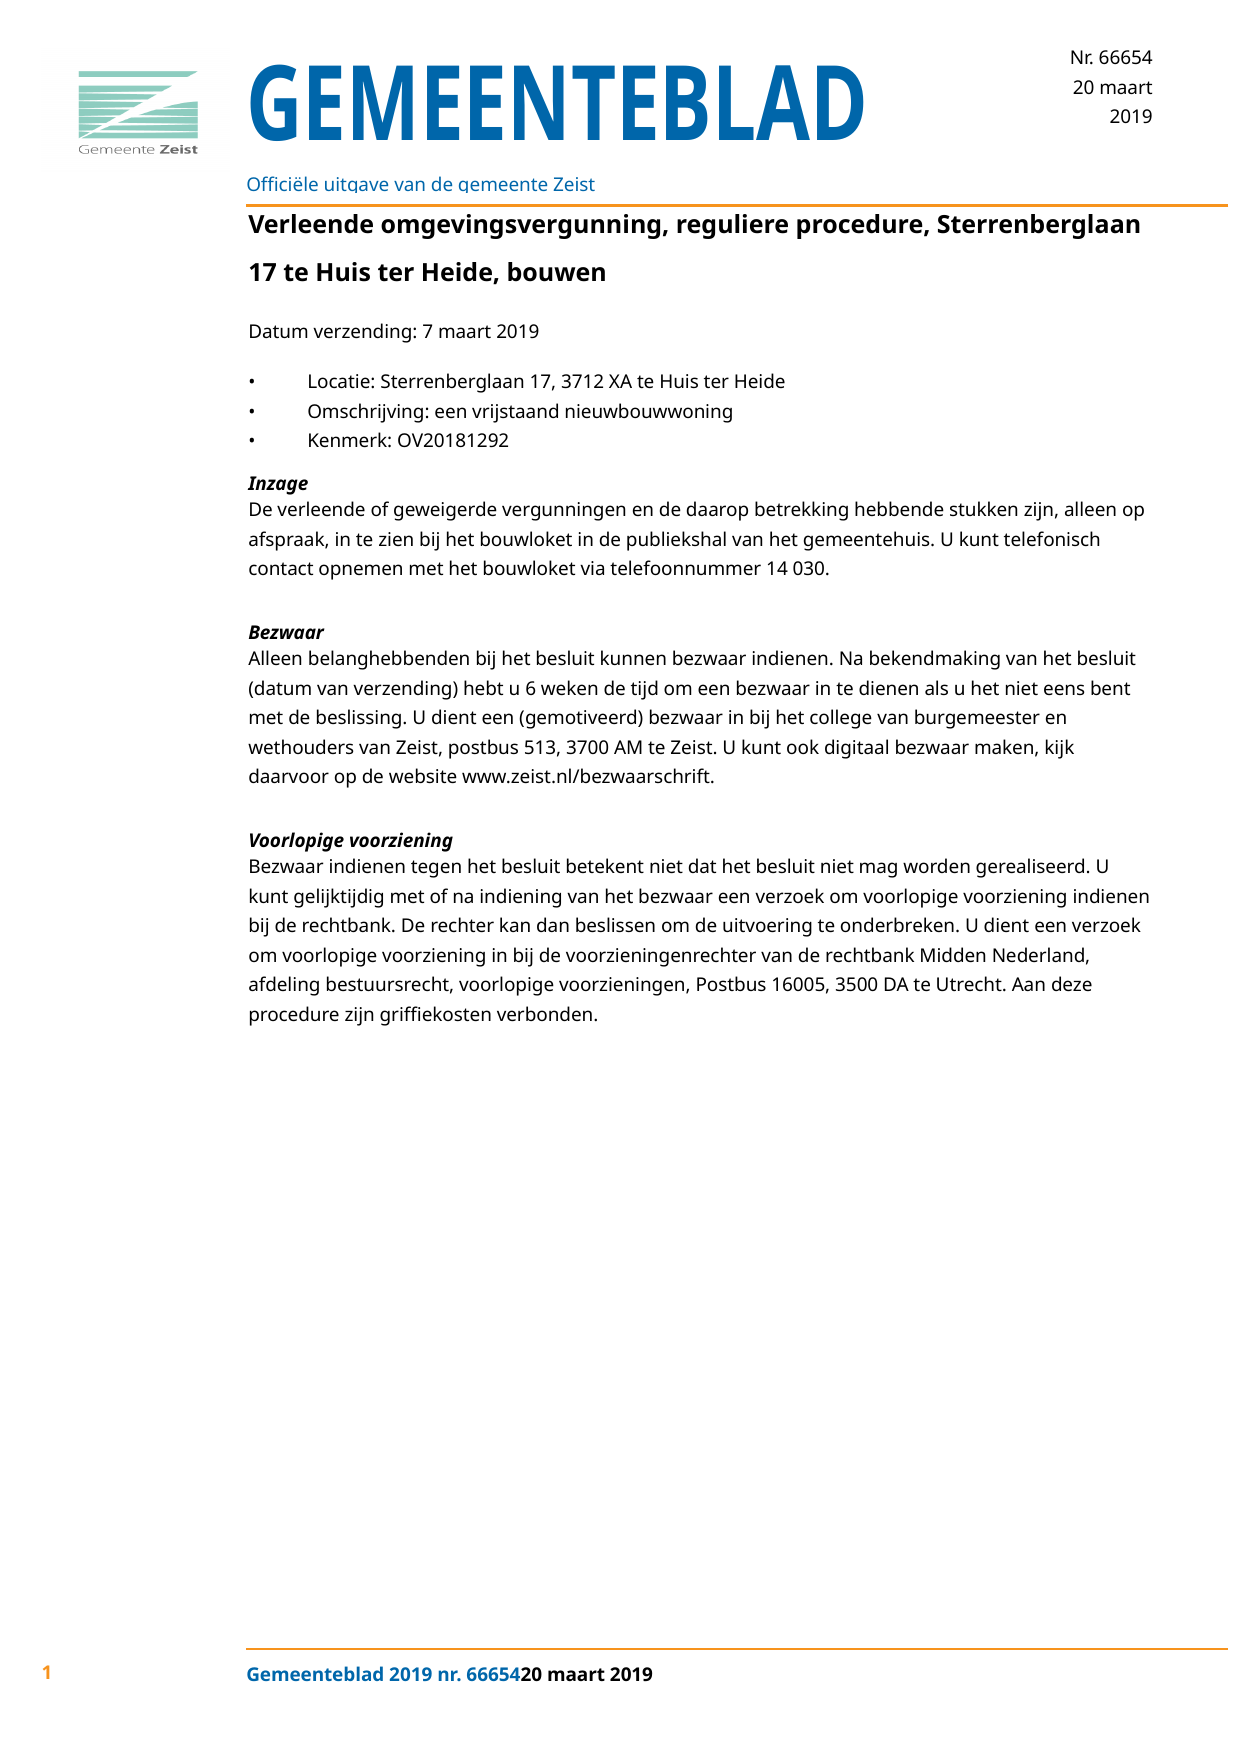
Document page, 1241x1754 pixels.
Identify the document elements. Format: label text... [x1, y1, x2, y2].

list Locatie: Sterrenberglaan 17, 3712 XA te Huis ter Heide [248, 368, 1152, 394]
text Alleen belanghebbenden bij het besluit kunnen bezwaar indienen. Na bekendmaking van het besluit (datum van verzending) hebt u 6 weken de tijd om een bezwaar in te dienen als u het niet eens bent met de beslissing. U dient een (gemotiveerd) bezwaar in bij het college van burgemeester en wethouders van Zeist, postbus 513, 3700 AM te Zeist. U kunt ook digitaal bezwaar maken, kijk daarvoor op de website www.zeist.nl/bezwaarschrift. [248, 645, 1152, 789]
text Bezwaar indienen tegen het besluit betekent niet dat het besluit niet mag worden gerealiseerd. U kunt gelijktijdig met of na indiening van het bezwaar een verzoek om voorlopige voorziening indienen bij de rechtbank. De rechter kan dan beslissen om de uitvoering te onderbreken. U dient een verzoek om voorlopige voorziening in bij de voorzieningenrechter van de rechtbank Midden Nederland, afdeling bestuursrecht, voorlopige voorzieningen, Postbus 16005, 3500 DA te Utrecht. Aan deze procedure zijn griffiekosten verbonden. [248, 853, 1152, 1027]
text Voorlopige voorziening [248, 827, 1152, 853]
list Kenmerk: OV20181292 [248, 427, 1152, 453]
text Verleende omgevingsvergunning, reguliere procedure, Sterrenberglaan 17 te Huis ter Heide, bouwen [248, 207, 1152, 288]
text Datum verzending: 7 maart 2019 [248, 318, 1152, 344]
text Inzage [248, 471, 1152, 496]
text De verleende of geweigerde vergunningen en de daarop betrekking hebbende stukken zijn, alleen op afspraak, in te zien bij het bouwloket in de publiekshal van het gemeentehuis. U kunt telefonisch contact opnemen met het bouwloket via telefoonnummer 14 030. [248, 496, 1152, 581]
list Omschrijving: een vrijstaand nieuwbouwwoning [248, 398, 1152, 424]
picture [41, 47, 231, 172]
text Bezwaar [248, 619, 1152, 645]
